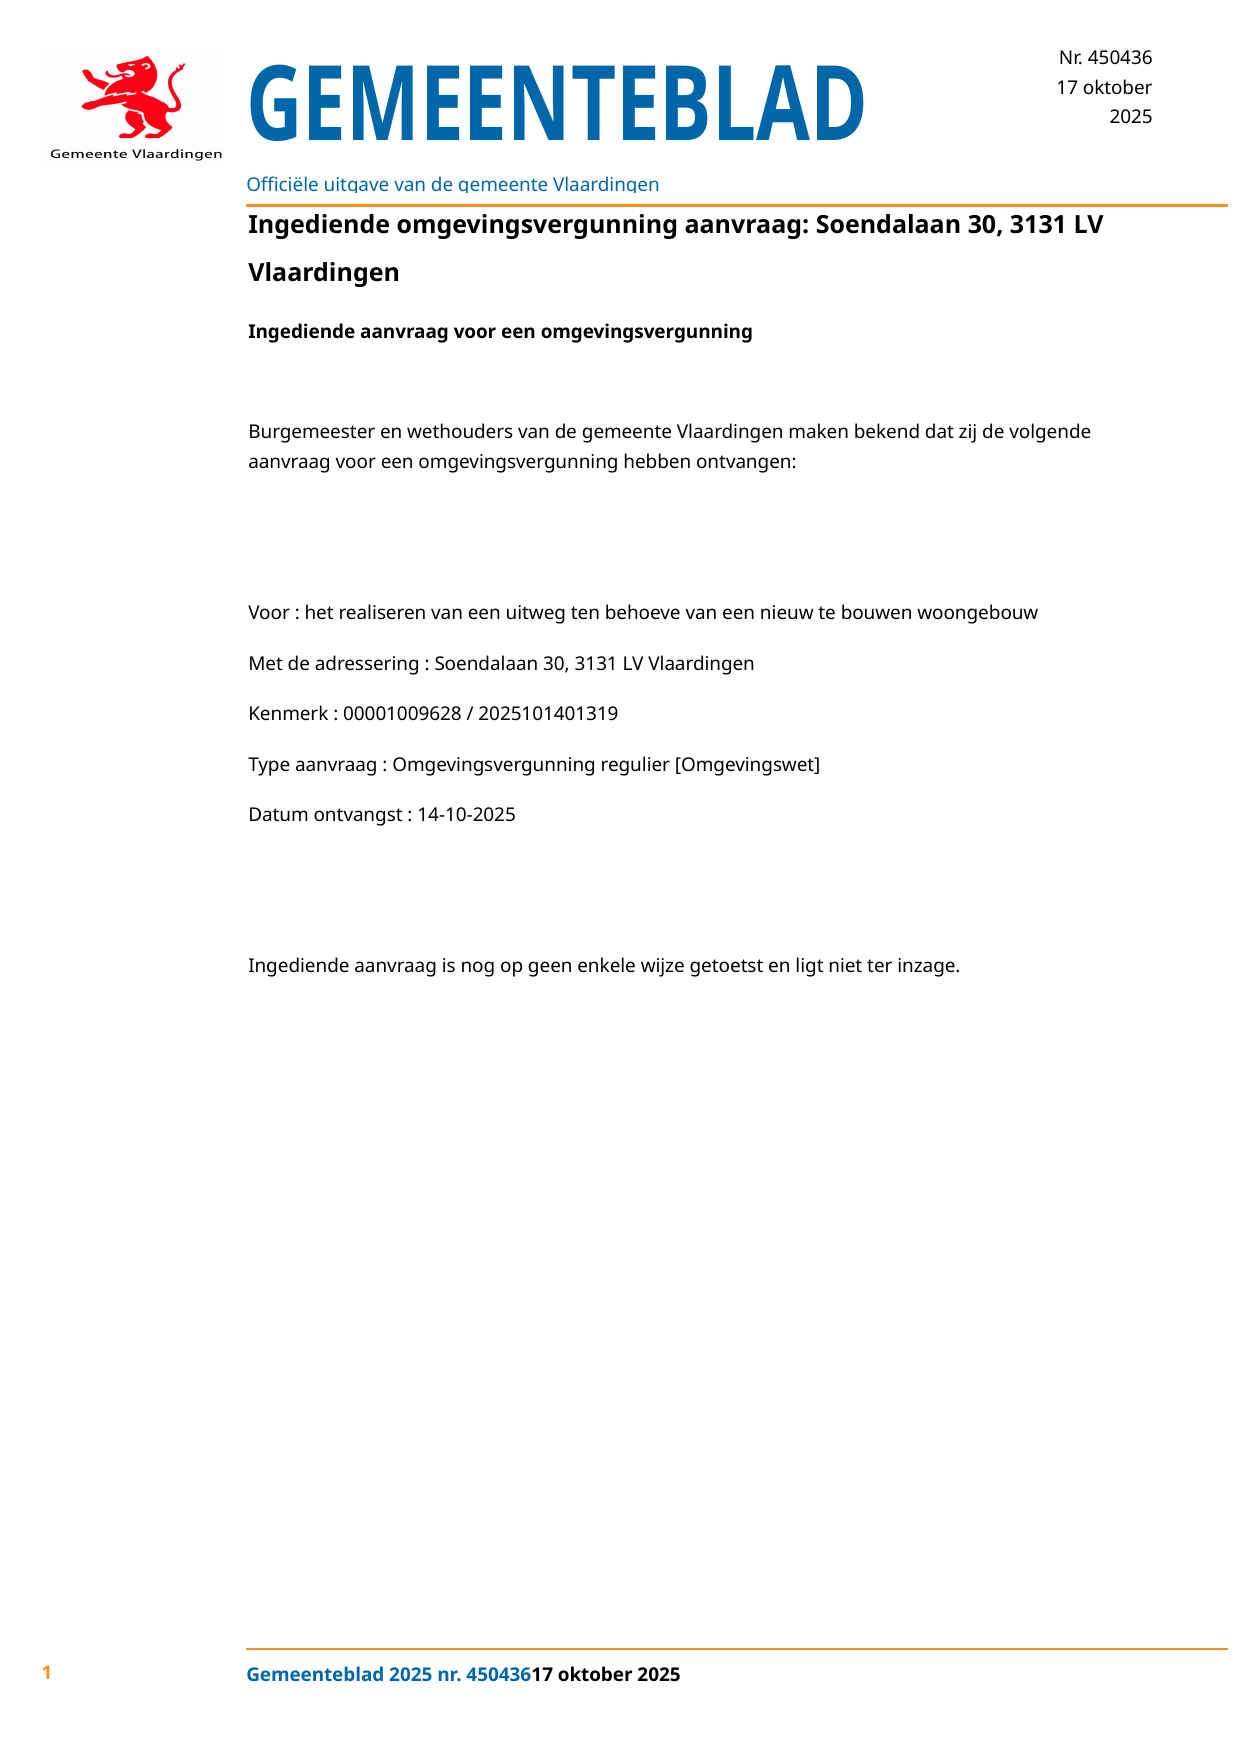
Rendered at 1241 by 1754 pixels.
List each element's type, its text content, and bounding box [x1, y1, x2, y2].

text Ingediende aanvraag voor een omgevingsvergunning [248, 318, 1152, 344]
text Voor : het realiseren van een uitweg ten behoeve van een nieuw te bouwen woongebouw [248, 599, 1152, 625]
text Met de adressering : Soendalaan 30, 3131 LV Vlaardingen [248, 650, 1152, 676]
text Ingediende aanvraag is nog op geen enkele wijze getoetst en ligt niet ter inzage. [248, 952, 1152, 978]
text Datum ontvangst : 14-10-2025 [248, 801, 1152, 827]
picture [41, 47, 231, 172]
text Burgemeester en wethouders van de gemeente Vlaardingen maken bekend dat zij de volgende aanvraag voor een omgevingsvergunning hebben ontvangen: [248, 419, 1152, 474]
text Ingediende omgevingsvergunning aanvraag: Soendalaan 30, 3131 LV Vlaardingen [248, 207, 1152, 288]
text Type aanvraag : Omgevingsvergunning regulier [Omgevingswet] [248, 751, 1152, 777]
text Kenmerk : 00001009628 / 2025101401319 [248, 700, 1152, 726]
